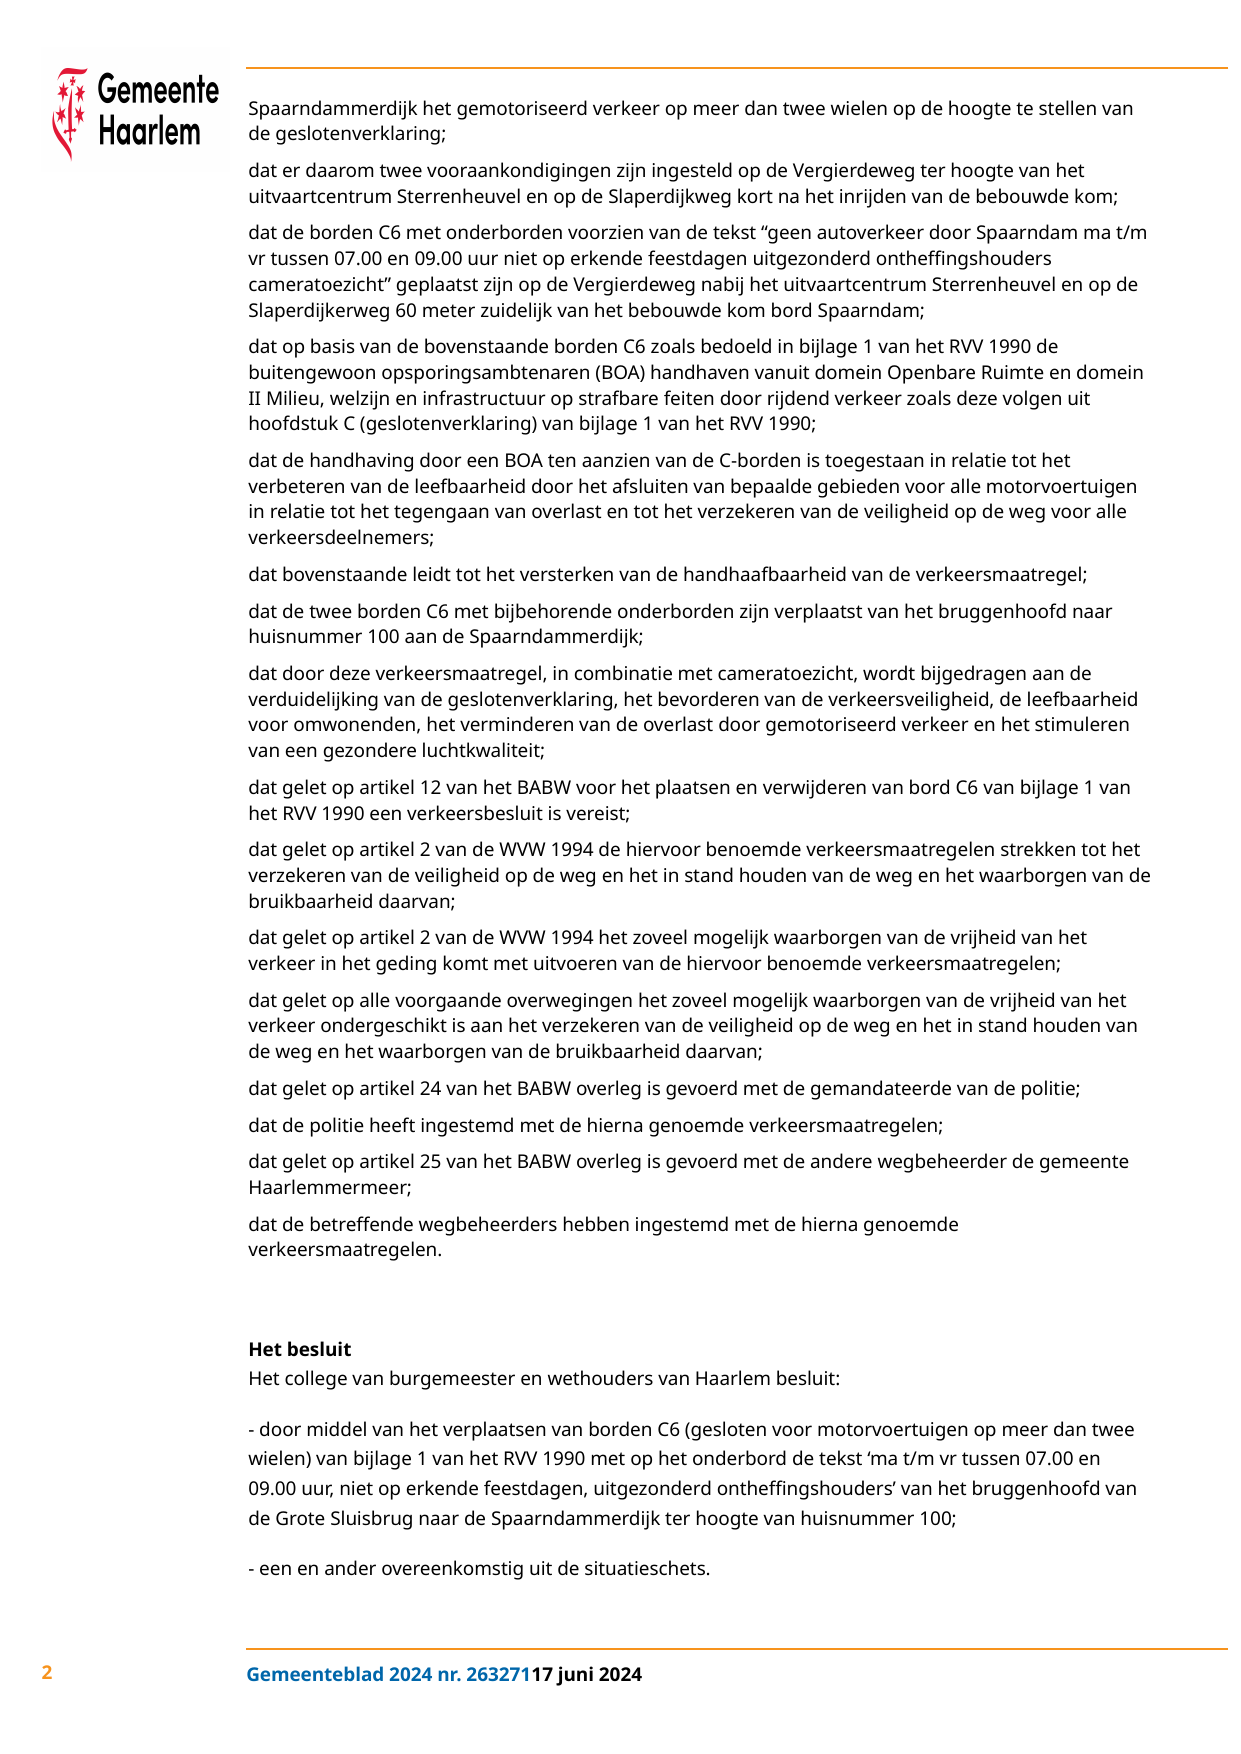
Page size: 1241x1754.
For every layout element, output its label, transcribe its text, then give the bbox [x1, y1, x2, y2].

text dat gelet op artikel 25 van het BABW overleg is gevoerd met de andere wegbeheerder de gemeente Haarlemmermeer; [248, 1148, 1152, 1200]
text dat bovenstaande leidt tot het versterken van de handhaafbaarheid van de verkeersmaatregel; [248, 561, 1152, 587]
text dat gelet op artikel 2 van de WVW 1994 het zoveel mogelijk waarborgen van de vrijheid van het verkeer in het geding komt met uitvoeren van de hiervoor benoemde verkeersmaatregelen; [248, 924, 1152, 976]
text dat gelet op artikel 24 van het BABW overleg is gevoerd met de gemandateerde van de politie; [248, 1075, 1152, 1101]
text dat op basis van de bovenstaande borden C6 zoals bedoeld in bijlage 1 van het RVV 1990 de buitengewoon opsporingsambtenaren (BOA) handhaven vanuit domein Openbare Ruimte en domein II Milieu, welzijn en infrastructuur op strafbare feiten door rijdend verkeer zoals deze volgen uit hoofdstuk C (geslotenverklaring) van bijlage 1 van het RVV 1990; [248, 333, 1152, 436]
text Het college van burgemeester en wethouders van Haarlem besluit: [248, 1366, 1152, 1391]
text dat gelet op artikel 12 van het BABW voor het plaatsen en verwijderen van bord C6 van bijlage 1 van het RVV 1990 een verkeersbesluit is vereist; [248, 774, 1152, 826]
text - door middel van het verplaatsen van borden C6 (gesloten voor motorvoertuigen op meer dan twee wielen) van bijlage 1 van het RVV 1990 met op het onderbord de tekst ‘ma t/m vr tussen 07.00 en 09.00 uur, niet op erkende feestdagen, uitgezonderd ontheffingshouders’ van het bruggenhoofd van de Grote Sluisbrug naar de Spaarndammerdijk ter hoogte van huisnummer 100; [248, 1416, 1152, 1530]
text dat er daarom twee vooraankondigingen zijn ingesteld op de Vergierdeweg ter hoogte van het uitvaartcentrum Sterrenheuvel en op de Slaperdijkweg kort na het inrijden van de bebouwde kom; [248, 157, 1152, 209]
text Spaarndammerdijk het gemotoriseerd verkeer op meer dan twee wielen op de hoogte te stellen van de geslotenverklaring; [248, 95, 1152, 146]
text - een en ander overeenkomstig uit de situatieschets. [248, 1555, 1152, 1581]
text dat de betreffende wegbeheerders hebben ingestemd met de hierna genoemde verkeersmaatregelen. [248, 1211, 1152, 1262]
text dat gelet op alle voorgaande overwegingen het zoveel mogelijk waarborgen van de vrijheid van het verkeer ondergeschikt is aan het verzekeren van de veiligheid op de weg en het in stand houden van de weg en het waarborgen van de bruikbaarheid daarvan; [248, 987, 1152, 1064]
text Het besluit [248, 1336, 1152, 1362]
text dat de twee borden C6 met bijbehorende onderborden zijn verplaatst van het bruggenhoofd naar huisnummer 100 aan de Spaarndammerdijk; [248, 598, 1152, 649]
text dat door deze verkeersmaatregel, in combinatie met cameratoezicht, wordt bijgedragen aan de verduidelijking van de geslotenverklaring, het bevorderen van de verkeersveiligheid, de leefbaarheid voor omwonenden, het verminderen van de overlast door gemotoriseerd verkeer en het stimuleren van een gezondere luchtkwaliteit; [248, 660, 1152, 763]
text dat de borden C6 met onderborden voorzien van de tekst “geen autoverkeer door Spaarndam ma t/m vr tussen 07.00 en 09.00 uur niet op erkende feestdagen uitgezonderd ontheffingshouders cameratoezicht” geplaatst zijn op de Vergierdeweg nabij het uitvaartcentrum Sterrenheuvel en op de Slaperdijkerweg 60 meter zuidelijk van het bebouwde kom bord Spaarndam; [248, 219, 1152, 322]
picture [41, 47, 231, 172]
text dat gelet op artikel 2 van de WVW 1994 de hiervoor benoemde verkeersmaatregelen strekken tot het verzekeren van de veiligheid op de weg en het in stand houden van de weg en het waarborgen van de bruikbaarheid daarvan; [248, 836, 1152, 914]
text dat de politie heeft ingestemd met de hierna genoemde verkeersmaatregelen; [248, 1112, 1152, 1137]
text dat de handhaving door een BOA ten aanzien van de C-borden is toegestaan in relatie tot het verbeteren van de leefbaarheid door het afsluiten van bepaalde gebieden voor alle motorvoertuigen in relatie tot het tegengaan van overlast en tot het verzekeren van de veiligheid op de weg voor alle verkeersdeelnemers; [248, 447, 1152, 550]
